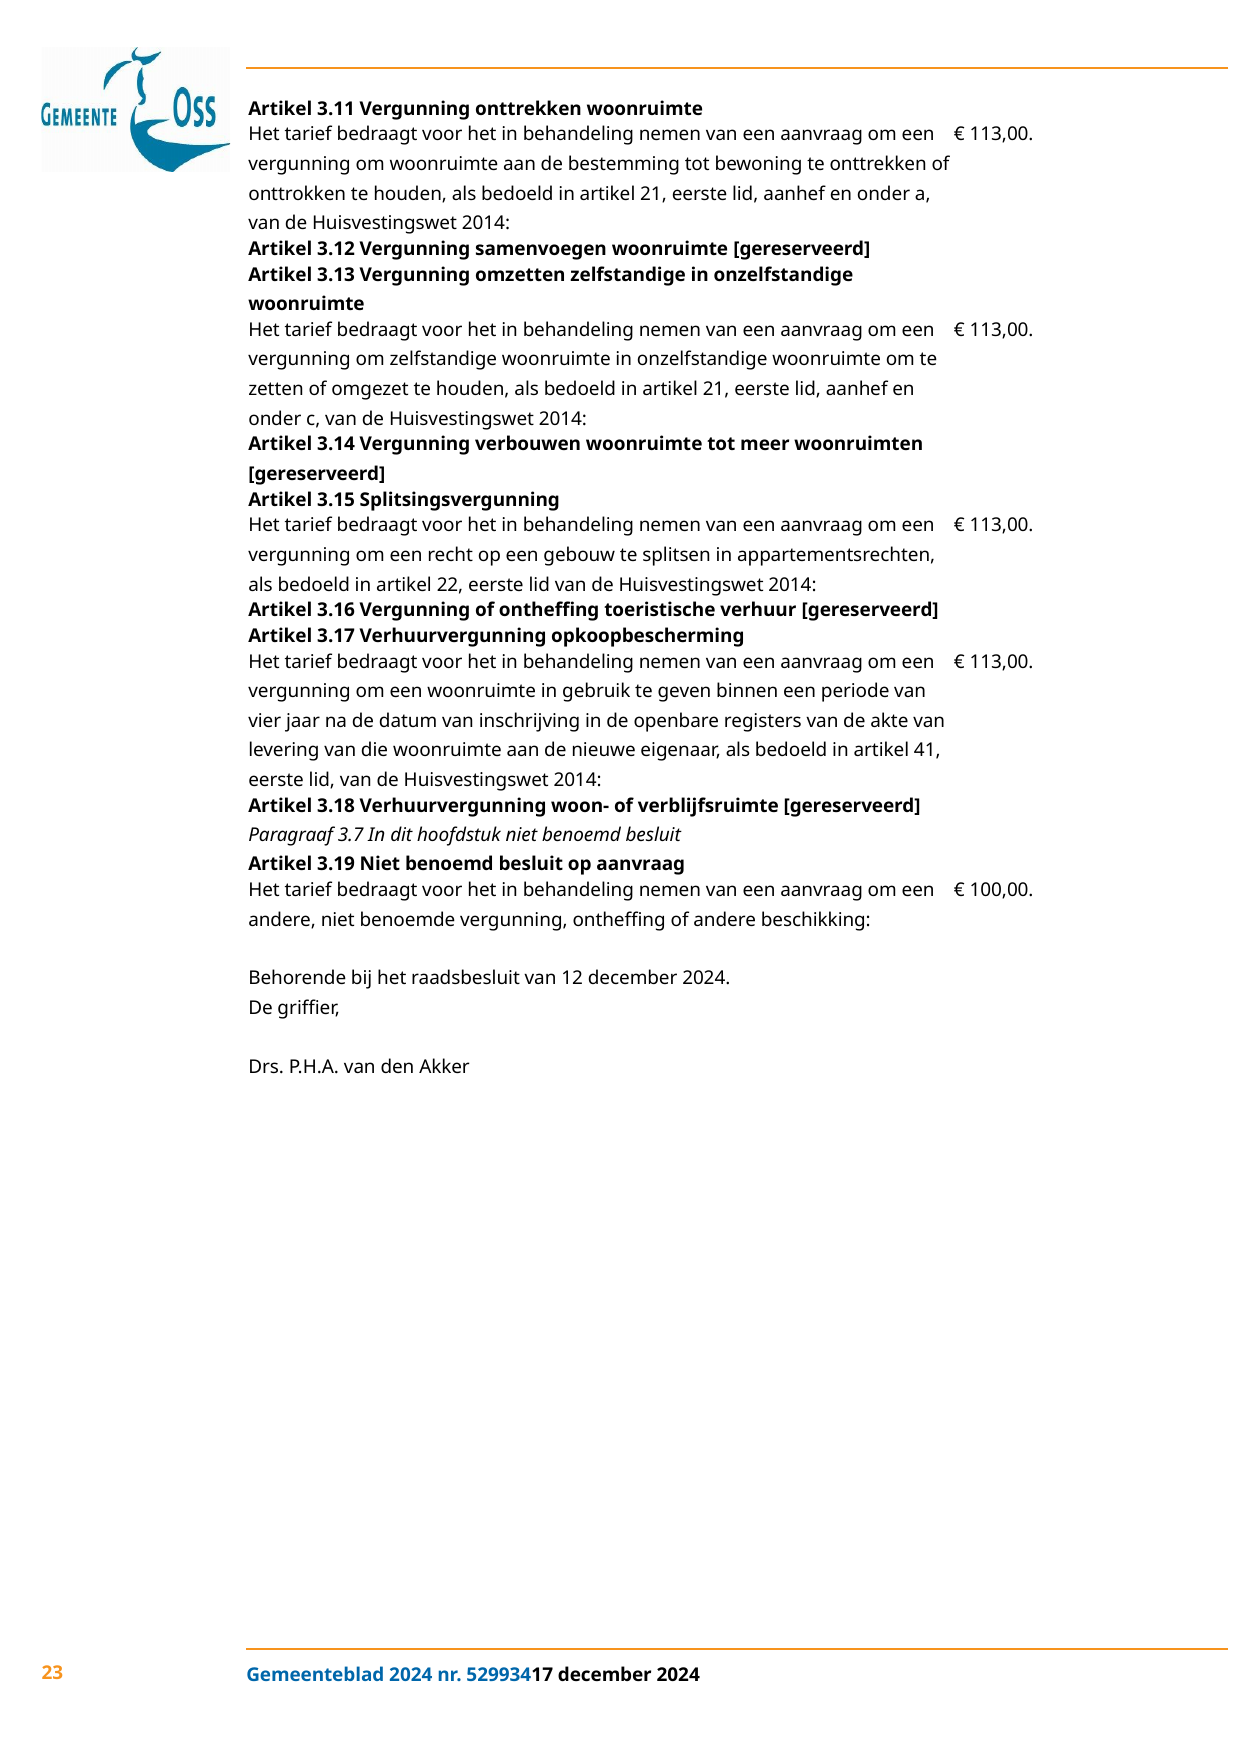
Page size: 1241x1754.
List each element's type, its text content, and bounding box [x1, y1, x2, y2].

picture [41, 47, 231, 172]
table_header Artikel 3.19 Niet benoemd besluit op aanvraag [248, 851, 954, 876]
table_cell Het tarief bedraagt voor het in behandeling nemen van een aanvraag om een vergunning om een woonruimte in gebruik te geven binnen een periode van vier jaar na de datum van inschrijving in de openbare registers van de akte van levering van die woonruimte aan de nieuwe eigenaar, als bedoeld in artikel 41, eerste lid, van de Huisvestingswet 2014: [248, 648, 954, 792]
table_cell Artikel 3.13 Vergunning omzetten zelfstandige in onzelfstandige woonruimte [248, 261, 954, 316]
table_cell Artikel 3.12 Vergunning samenvoegen woonruimte [gereserveerd] [248, 235, 954, 261]
table_cell Artikel 3.17 Verhuurvergunning opkoopbescherming [248, 622, 954, 648]
text Behorende bij het raadsbesluit van 12 december 2024. [248, 964, 1152, 990]
table_cell € 113,00. [954, 121, 1152, 235]
table_cell [954, 792, 1152, 818]
table_cell Artikel 3.18 Verhuurvergunning woon- of verblijfsruimte [gereserveerd] [248, 792, 954, 818]
table_header [954, 95, 1152, 121]
table_header [954, 851, 1152, 876]
text Drs. P.H.A. van den Akker [248, 1053, 1152, 1079]
text Paragraaf 3.7 In dit hoofdstuk niet benoemd besluit [248, 821, 1152, 847]
text De griffier, [248, 994, 1152, 1020]
table_cell [954, 486, 1152, 512]
table_cell Artikel 3.14 Vergunning verbouwen woonruimte tot meer woonruimten [gereserveerd] [248, 431, 954, 486]
table_cell [954, 431, 1152, 486]
table_cell € 100,00. [954, 876, 1152, 932]
table_cell € 113,00. [954, 648, 1152, 792]
table_cell Artikel 3.16 Vergunning of ontheffing toeristische verhuur [gereserveerd] [248, 596, 954, 622]
table_cell € 113,00. [954, 316, 1152, 431]
table_cell [954, 622, 1152, 648]
table_cell [954, 235, 1152, 261]
table_cell Artikel 3.15 Splitsingsvergunning [248, 486, 954, 512]
table_cell [954, 596, 1152, 622]
table_cell Het tarief bedraagt voor het in behandeling nemen van een aanvraag om een andere, niet benoemde vergunning, ontheffing of andere beschikking: [248, 876, 954, 932]
table_cell [954, 261, 1152, 316]
table_header Artikel 3.11 Vergunning onttrekken woonruimte [248, 95, 954, 121]
table_cell Het tarief bedraagt voor het in behandeling nemen van een aanvraag om een vergunning om zelfstandige woonruimte in onzelfstandige woonruimte om te zetten of omgezet te houden, als bedoeld in artikel 21, eerste lid, aanhef en onder c, van de Huisvestingswet 2014: [248, 316, 954, 431]
table_cell € 113,00. [954, 512, 1152, 596]
table_cell Het tarief bedraagt voor het in behandeling nemen van een aanvraag om een vergunning om een recht op een gebouw te splitsen in appartementsrechten, als bedoeld in artikel 22, eerste lid van de Huisvestingswet 2014: [248, 512, 954, 596]
table_cell Het tarief bedraagt voor het in behandeling nemen van een aanvraag om een vergunning om woonruimte aan de bestemming tot bewoning te onttrekken of onttrokken te houden, als bedoeld in artikel 21, eerste lid, aanhef en onder a, van de Huisvestingswet 2014: [248, 121, 954, 235]
